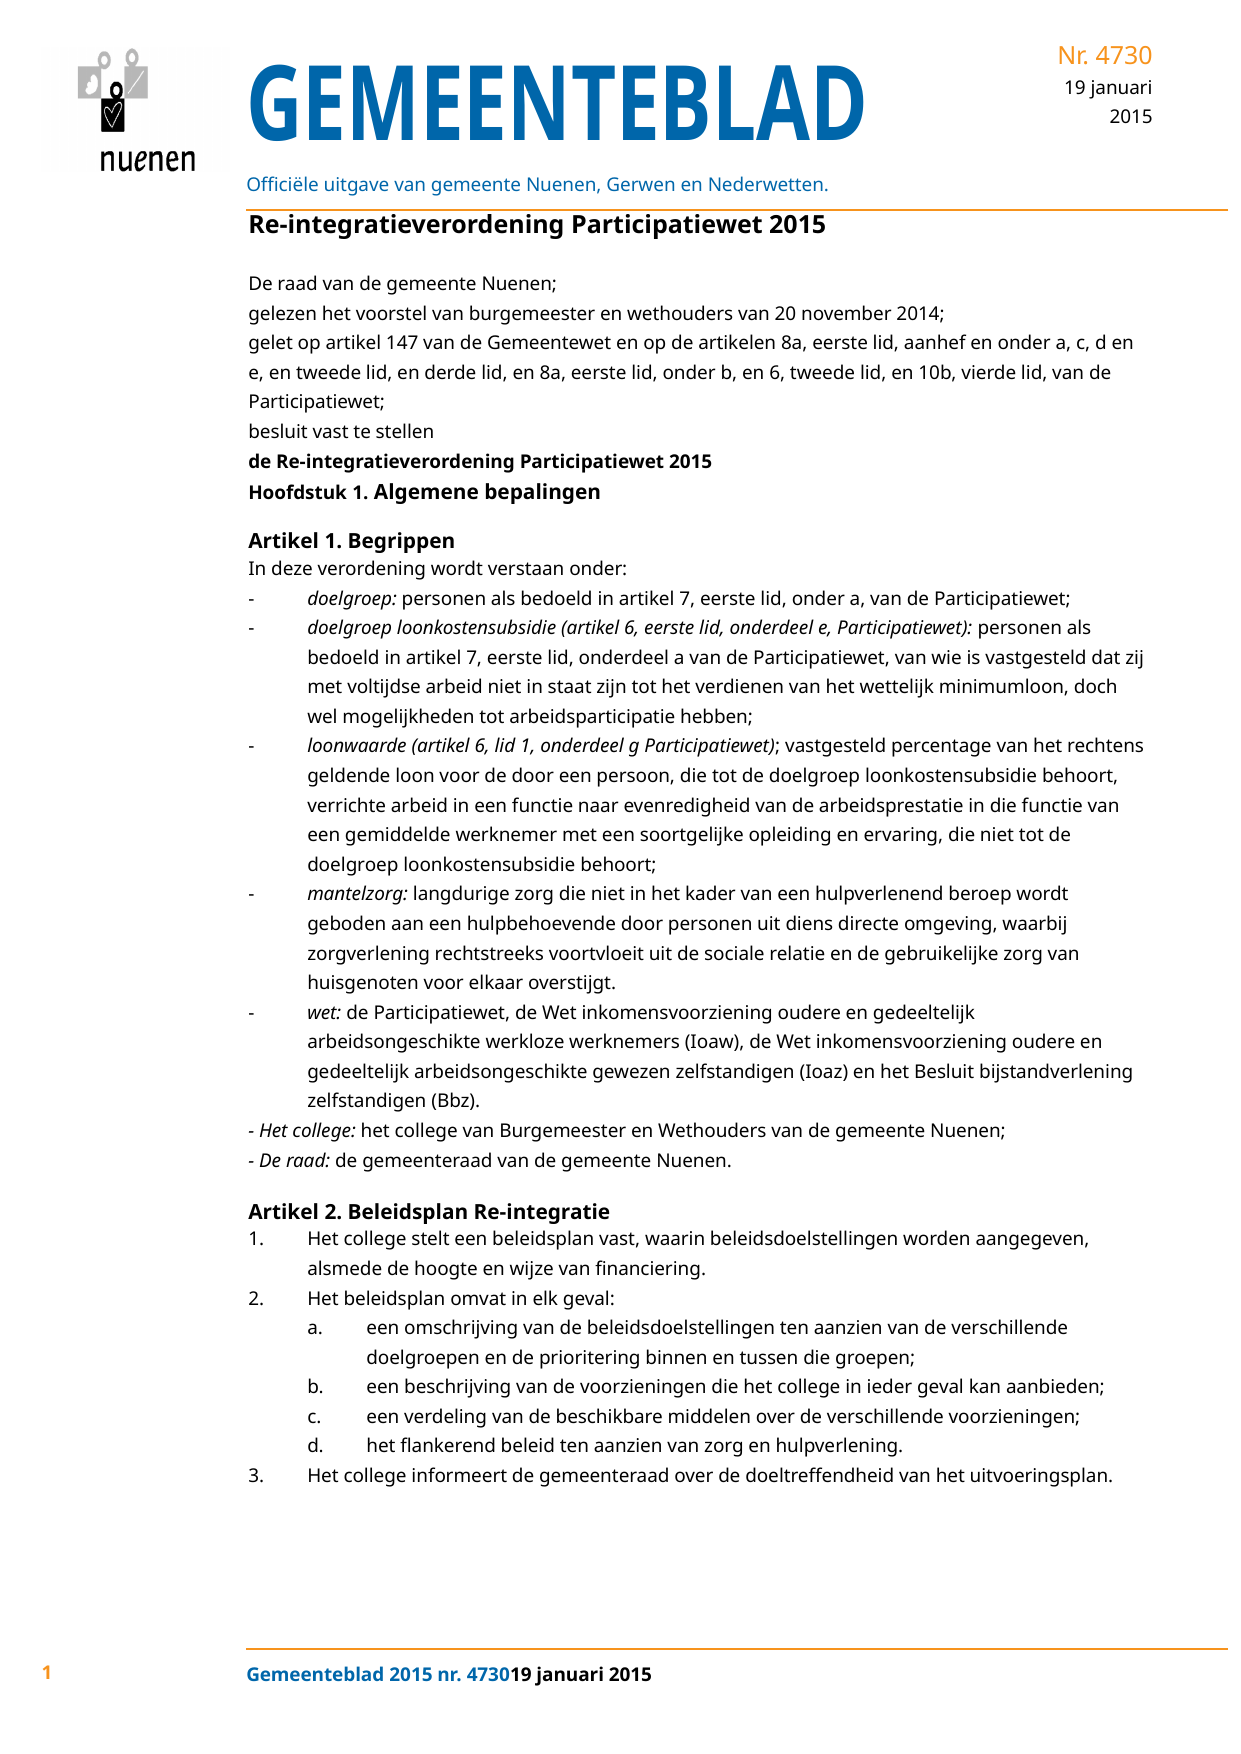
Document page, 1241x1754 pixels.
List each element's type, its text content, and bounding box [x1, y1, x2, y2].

list een beschrijving van de voorzieningen die het college in ieder geval kan aanbieden; [307, 1373, 1152, 1399]
list Het college informeert de gemeenteraad over de doeltreffendheid van het uitvoeringsplan. [248, 1462, 1152, 1488]
text Artikel 2. Beleidsplan Re-integratie [248, 1197, 1152, 1226]
text - Het college: het college van Burgemeester en Wethouders van de gemeente Nuenen; [248, 1117, 1152, 1143]
picture [41, 47, 231, 172]
text Artikel 1. Begrippen [248, 527, 1152, 555]
text besluit vast te stellen [248, 418, 1152, 444]
list wet: de Participatiewet, de Wet inkomensvoorziening oudere en gedeeltelijk arbeidsongeschikte werkloze werknemers (Ioaw), de Wet inkomensvoorziening oudere en gedeeltelijk arbeidsongeschikte gewezen zelfstandigen (Ioaz) en het Besluit bijstandverlening zelfstandigen (Bbz). [248, 999, 1152, 1113]
list het flankerend beleid ten aanzien van zorg en hulpverlening. [307, 1433, 1152, 1458]
text gelet op artikel 147 van de Gemeentewet en op de artikelen 8a, eerste lid, aanhef en onder a, c, d en e, en tweede lid, en derde lid, en 8a, eerste lid, onder b, en 6, tweede lid, en 10b, vierde lid, van de Participatiewet; [248, 329, 1152, 414]
list doelgroep: personen als bedoeld in artikel 7, eerste lid, onder a, van de Participatiewet; [248, 585, 1152, 610]
list mantelzorg: langdurige zorg die niet in het kader van een hulpverlenend beroep wordt geboden aan een hulpbehoevende door personen uit diens directe omgeving, waarbij zorgverlening rechtstreeks voortvloeit uit de sociale relatie en de gebruikelijke zorg van huisgenoten voor elkaar overstijgt. [248, 881, 1152, 995]
list doelgroep loonkostensubsidie (artikel 6, eerste lid, onderdeel e, Participatiewet): personen als bedoeld in artikel 7, eerste lid, onderdeel a van de Participatiewet, van wie is vastgesteld dat zij met voltijdse arbeid niet in staat zijn tot het verdienen van het wettelijk minimumloon, doch wel mogelijkheden tot arbeidsparticipatie hebben; [248, 614, 1152, 729]
text gelezen het voorstel van burgemeester en wethouders van 20 november 2014; [248, 300, 1152, 326]
text Re-integratieverordening Participatiewet 2015 [248, 211, 1152, 241]
list Het beleidsplan omvat in elk geval: [248, 1285, 1152, 1311]
text Hoofdstuk 1. Algemene bepalingen [248, 477, 1152, 506]
list een verdeling van de beschikbare middelen over de verschillende voorzieningen; [307, 1403, 1152, 1429]
list Het college stelt een beleidsplan vast, waarin beleidsdoelstellingen worden aangegeven, alsmede de hoogte en wijze van financiering. [248, 1226, 1152, 1281]
list loonwaarde (artikel 6, lid 1, onderdeel g Participatiewet); vastgesteld percentage van het rechtens geldende loon voor de door een persoon, die tot de doelgroep loonkostensubsidie behoort, verrichte arbeid in een functie naar evenredigheid van de arbeidsprestatie in die functie van een gemiddelde werknemer met een soortgelijke opleiding en ervaring, die niet tot de doelgroep loonkostensubsidie behoort; [248, 733, 1152, 877]
text In deze verordening wordt verstaan onder: [248, 555, 1152, 581]
list een omschrijving van de beleidsdoelstellingen ten aanzien van de verschillende doelgroepen en de prioritering binnen en tussen die groepen; [307, 1314, 1152, 1370]
text - De raad: de gemeenteraad van de gemeente Nuenen. [248, 1147, 1152, 1172]
text De raad van de gemeente Nuenen; [248, 270, 1152, 296]
text de Re-integratieverordening Participatiewet 2015 [248, 448, 1152, 473]
